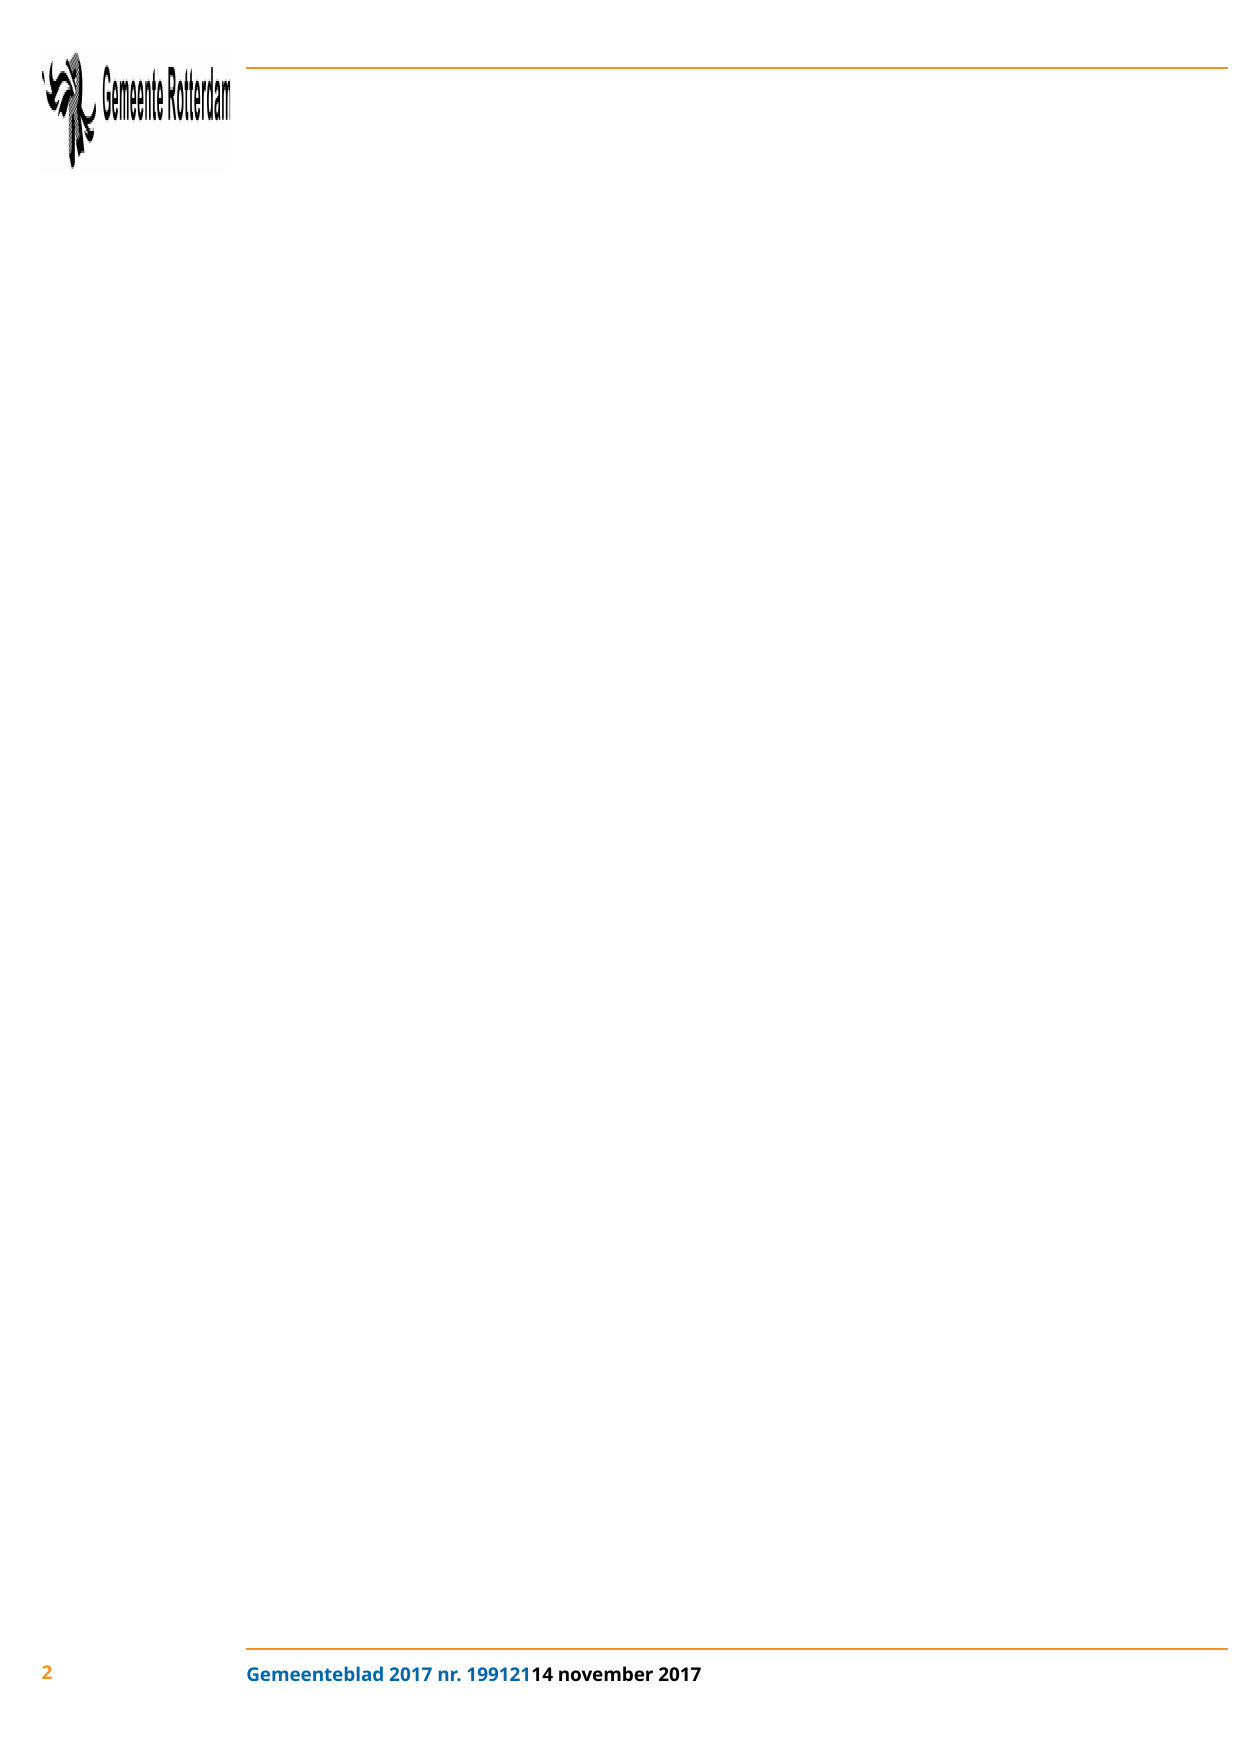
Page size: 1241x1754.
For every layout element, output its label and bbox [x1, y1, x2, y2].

picture [41, 47, 231, 172]
